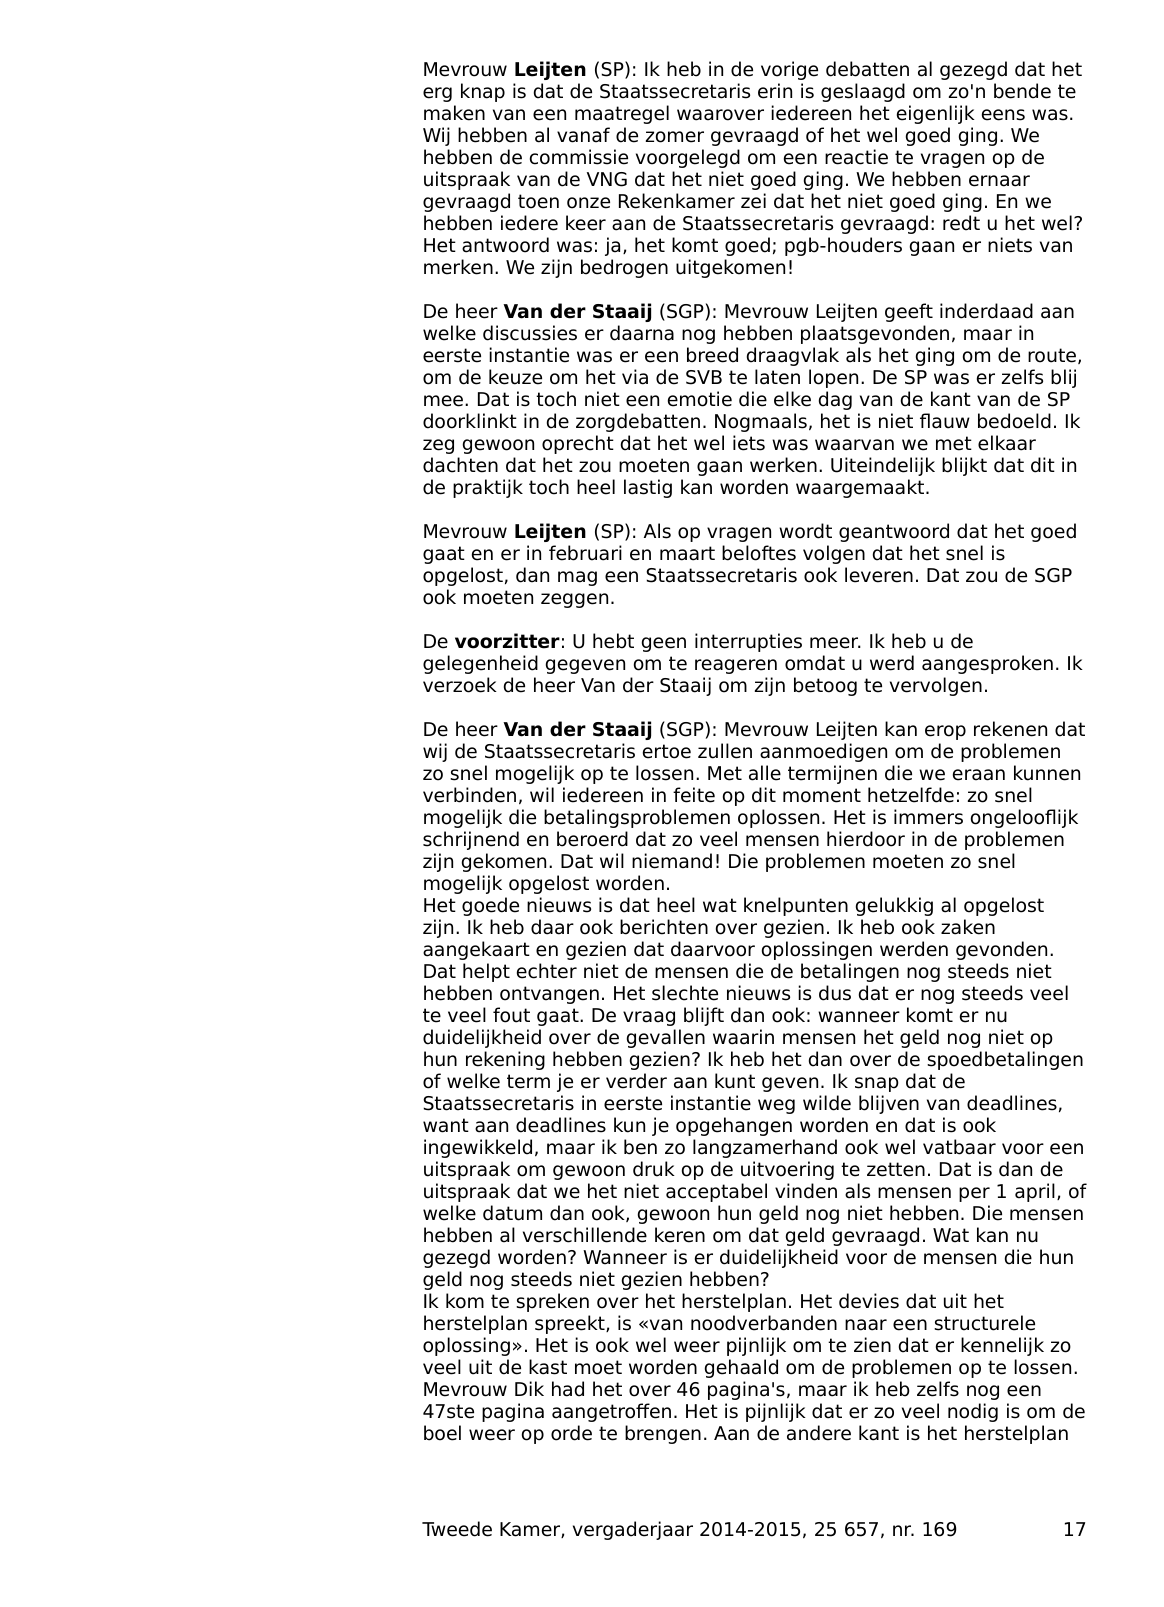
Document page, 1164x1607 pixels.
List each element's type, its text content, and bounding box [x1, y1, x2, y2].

text Mevrouw Leijten (SP): Ik heb in de vorige debatten al gezegd dat het erg knap is dat de Staatssecretaris erin is geslaagd om zo'n bende te maken van een maatregel waarover iedereen het eigenlijk eens was. Wij hebben al vanaf de zomer gevraagd of het wel goed ging. We hebben de commissie voorgelegd om een reactie te vragen op de uitspraak van de VNG dat het niet goed ging. We hebben ernaar gevraagd toen onze Rekenkamer zei dat het niet goed ging. En we hebben iedere keer aan de Staatssecretaris gevraagd: redt u het wel? Het antwoord was: ja, het komt goed; pgb-houders gaan er niets van merken. We zijn bedrogen uitgekomen! [422, 59, 1087, 279]
text De heer Van der Staaij (SGP): Mevrouw Leijten geeft inderdaad aan welke discussies er daarna nog hebben plaatsgevonden, maar in eerste instantie was er een breed draagvlak als het ging om de route, om de keuze om het via de SVB te laten lopen. De SP was er zelfs blij mee. Dat is toch niet een emotie die elke dag van de kant van de SP doorklinkt in de zorgdebatten. Nogmaals, het is niet flauw bedoeld. Ik zeg gewoon oprecht dat het wel iets was waarvan we met elkaar dachten dat het zou moeten gaan werken. Uiteindelijk blijkt dat dit in de praktijk toch heel lastig kan worden waargemaakt. [422, 301, 1087, 499]
text Het goede nieuws is dat heel wat knelpunten gelukkig al opgelost zijn. Ik heb daar ook berichten over gezien. Ik heb ook zaken aangekaart en gezien dat daarvoor oplossingen werden gevonden. Dat helpt echter niet de mensen die de betalingen nog steeds niet hebben ontvangen. Het slechte nieuws is dus dat er nog steeds veel te veel fout gaat. De vraag blijft dan ook: wanneer komt er nu duidelijkheid over de gevallen waarin mensen het geld nog niet op hun rekening hebben gezien? Ik heb het dan over de spoedbetalingen of welke term je er verder aan kunt geven. Ik snap dat de Staatssecretaris in eerste instantie weg wilde blijven van deadlines, want aan deadlines kun je opgehangen worden en dat is ook ingewikkeld, maar ik ben zo langzamerhand ook wel vatbaar voor een uitspraak om gewoon druk op de uitvoering te zetten. Dat is dan de uitspraak dat we het niet acceptabel vinden als mensen per 1 april, of welke datum dan ook, gewoon hun geld nog niet hebben. Die mensen hebben al verschillende keren om dat geld gevraagd. Wat kan nu gezegd worden? Wanneer is er duidelijkheid voor de mensen die hun geld nog steeds niet gezien hebben? [422, 895, 1087, 1291]
text De heer Van der Staaij (SGP): Mevrouw Leijten kan erop rekenen dat wij de Staatssecretaris ertoe zullen aanmoedigen om de problemen zo snel mogelijk op te lossen. Met alle termijnen die we eraan kunnen verbinden, wil iedereen in feite op dit moment hetzelfde: zo snel mogelijk die betalingsproblemen oplossen. Het is immers ongelooflijk schrijnend en beroerd dat zo veel mensen hierdoor in de problemen zijn gekomen. Dat wil niemand! Die problemen moeten zo snel mogelijk opgelost worden. [422, 719, 1087, 895]
text Ik kom te spreken over het herstelplan. Het devies dat uit het herstelplan spreekt, is «van noodverbanden naar een structurele oplossing». Het is ook wel weer pijnlijk om te zien dat er kennelijk zo veel uit de kast moet worden gehaald om de problemen op te lossen. Mevrouw Dik had het over 46 pagina's, maar ik heb zelfs nog een 47ste pagina aangetroffen. Het is pijnlijk dat er zo veel nodig is om de boel weer op orde te brengen. Aan de andere kant is het herstelplan [422, 1291, 1087, 1444]
text De voorzitter: U hebt geen interrupties meer. Ik heb u de gelegenheid gegeven om te reageren omdat u werd aangesproken. Ik verzoek de heer Van der Staaij om zijn betoog te vervolgen. [422, 631, 1087, 697]
text Mevrouw Leijten (SP): Als op vragen wordt geantwoord dat het goed gaat en er in februari en maart beloftes volgen dat het snel is opgelost, dan mag een Staatssecretaris ook leveren. Dat zou de SGP ook moeten zeggen. [422, 521, 1087, 609]
